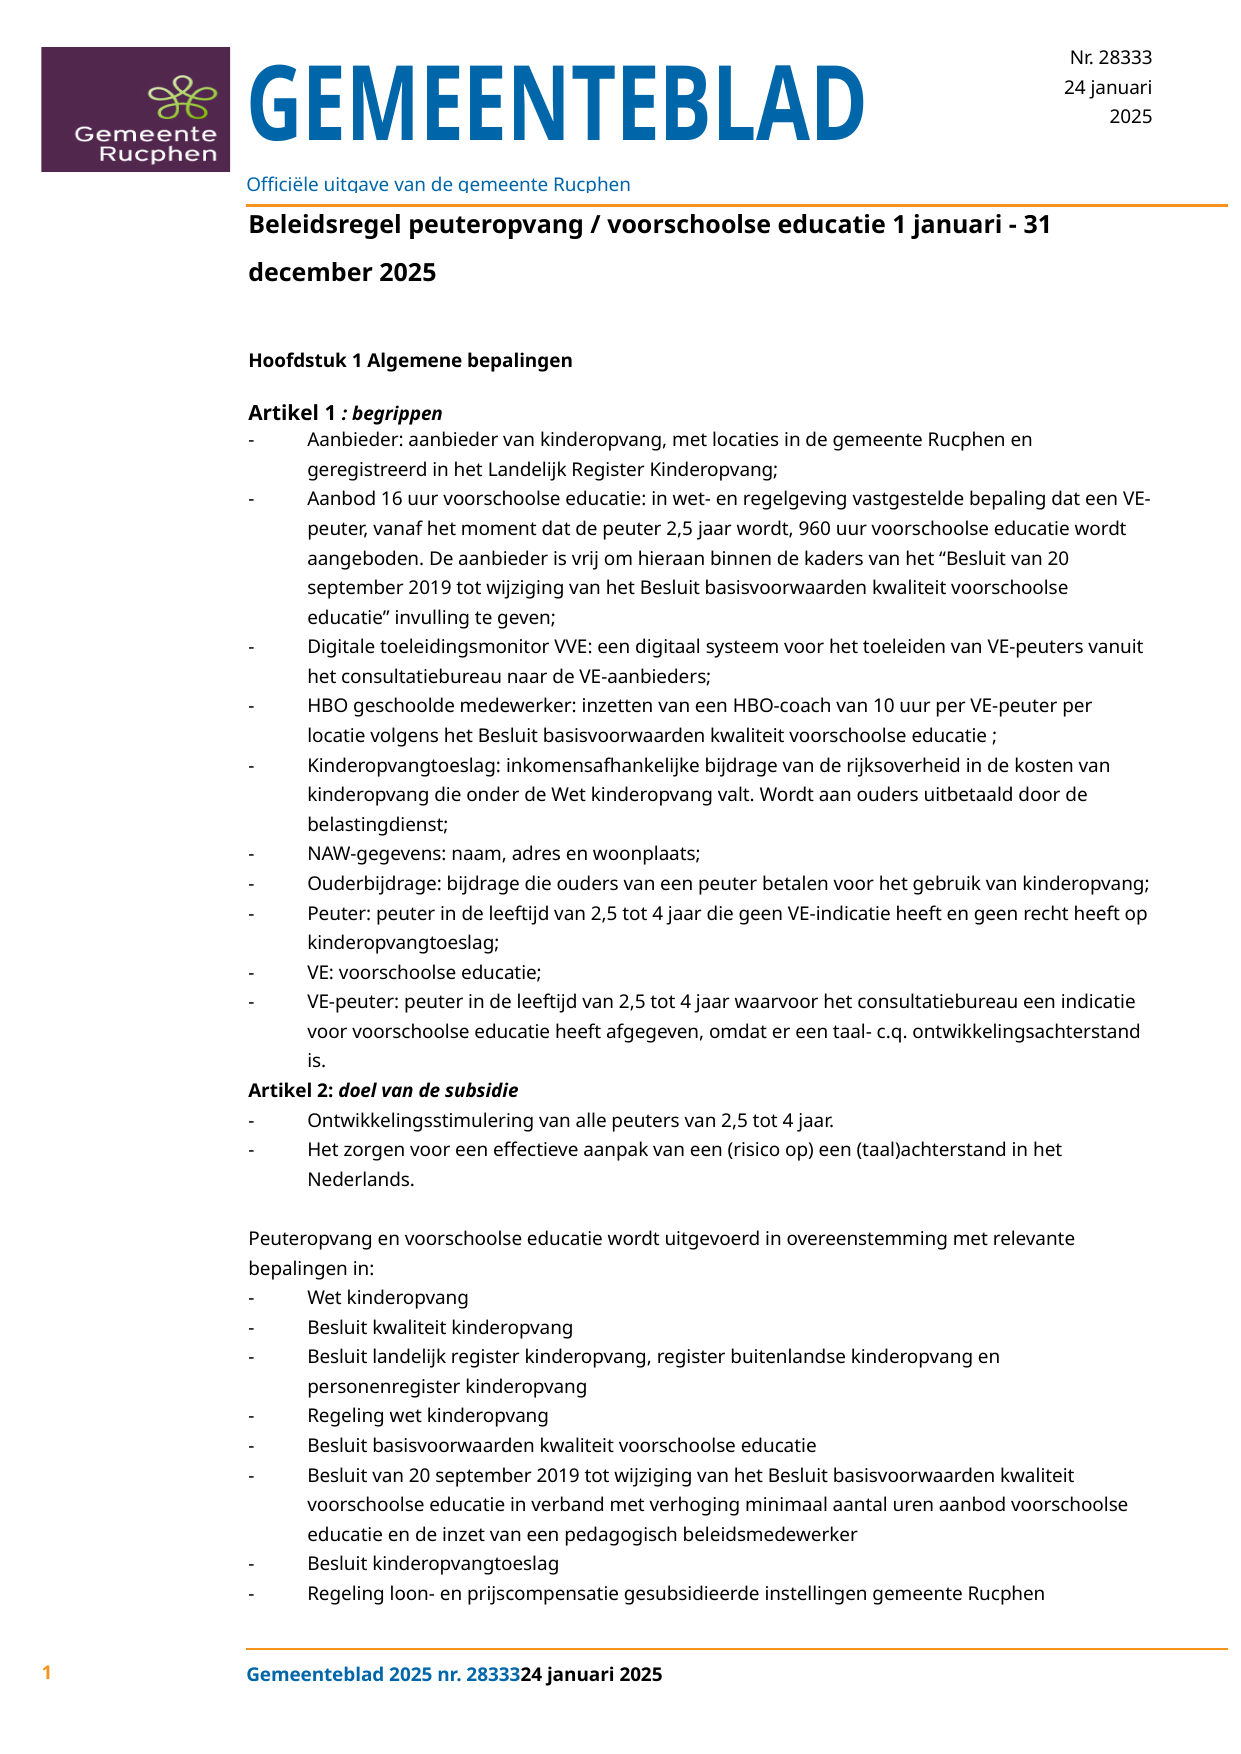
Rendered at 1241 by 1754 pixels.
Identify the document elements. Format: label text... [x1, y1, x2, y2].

text Artikel 2: doel van de subsidie [248, 1077, 1152, 1103]
list Regeling wet kinderopvang [248, 1403, 1152, 1428]
list Digitale toeleidingsmonitor VVE: een digitaal systeem voor het toeleiden van VE-peuters vanuit het consultatiebureau naar de VE-aanbieders; [248, 633, 1152, 689]
list HBO geschoolde medewerker: inzetten van een HBO-coach van 10 uur per VE-peuter per locatie volgens het Besluit basisvoorwaarden kwaliteit voorschoolse educatie ; [248, 693, 1152, 748]
text Beleidsregel peuteropvang / voorschoolse educatie 1 januari - 31 december 2025 [248, 207, 1152, 288]
list Besluit landelijk register kinderopvang, register buitenlandse kinderopvang en personenregister kinderopvang [248, 1343, 1152, 1399]
list Aanbieder: aanbieder van kinderopvang, met locaties in de gemeente Rucphen en geregistreerd in het Landelijk Register Kinderopvang; [248, 426, 1152, 482]
list Het zorgen voor een effectieve aanpak van een (risico op) een (taal)achterstand in het Nederlands. [248, 1136, 1152, 1192]
list VE: voorschoolse educatie; [248, 959, 1152, 984]
list Aanbod 16 uur voorschoolse educatie: in wet- en regelgeving vastgestelde bepaling dat een VE-peuter, vanaf het moment dat de peuter 2,5 jaar wordt, 960 uur voorschoolse educatie wordt aangeboden. De aanbieder is vrij om hieraan binnen de kaders van het “Besluit van 20 september 2019 tot wijziging van het Besluit basisvoorwaarden kwaliteit voorschoolse educatie” invulling te geven; [248, 486, 1152, 629]
list Ouderbijdrage: bijdrage die ouders van een peuter betalen voor het gebruik van kinderopvang; [248, 870, 1152, 896]
text Peuteropvang en voorschoolse educatie wordt uitgevoerd in overeenstemming met relevante bepalingen in: [248, 1225, 1152, 1280]
text Artikel 1 : begrippen [248, 398, 1152, 426]
list Besluit kwaliteit kinderopvang [248, 1314, 1152, 1339]
picture [41, 47, 231, 172]
list Besluit van 20 september 2019 tot wijziging van het Besluit basisvoorwaarden kwaliteit voorschoolse educatie in verband met verhoging minimaal aantal uren aanbod voorschoolse educatie en de inzet van een pedagogisch beleidsmedewerker [248, 1462, 1152, 1547]
list Ontwikkelingsstimulering van alle peuters van 2,5 tot 4 jaar. [248, 1107, 1152, 1132]
list Regeling loon- en prijscompensatie gesubsidieerde instellingen gemeente Rucphen [248, 1580, 1152, 1606]
list VE-peuter: peuter in de leeftijd van 2,5 tot 4 jaar waarvoor het consultatiebureau een indicatie voor voorschoolse educatie heeft afgegeven, omdat er een taal- c.q. ontwikkelingsachterstand is. [248, 988, 1152, 1073]
list Wet kinderopvang [248, 1284, 1152, 1310]
text Hoofdstuk 1 Algemene bepalingen [248, 347, 1152, 373]
list Kinderopvangtoeslag: inkomensafhankelijke bijdrage van de rijksoverheid in de kosten van kinderopvang die onder de Wet kinderopvang valt. Wordt aan ouders uitbetaald door de belastingdienst; [248, 752, 1152, 837]
list Peuter: peuter in de leeftijd van 2,5 tot 4 jaar die geen VE-indicatie heeft en geen recht heeft op kinderopvangtoeslag; [248, 900, 1152, 955]
list NAW-gegevens: naam, adres en woonplaats; [248, 841, 1152, 866]
list Besluit basisvoorwaarden kwaliteit voorschoolse educatie [248, 1432, 1152, 1458]
list Besluit kinderopvangtoeslag [248, 1551, 1152, 1576]
